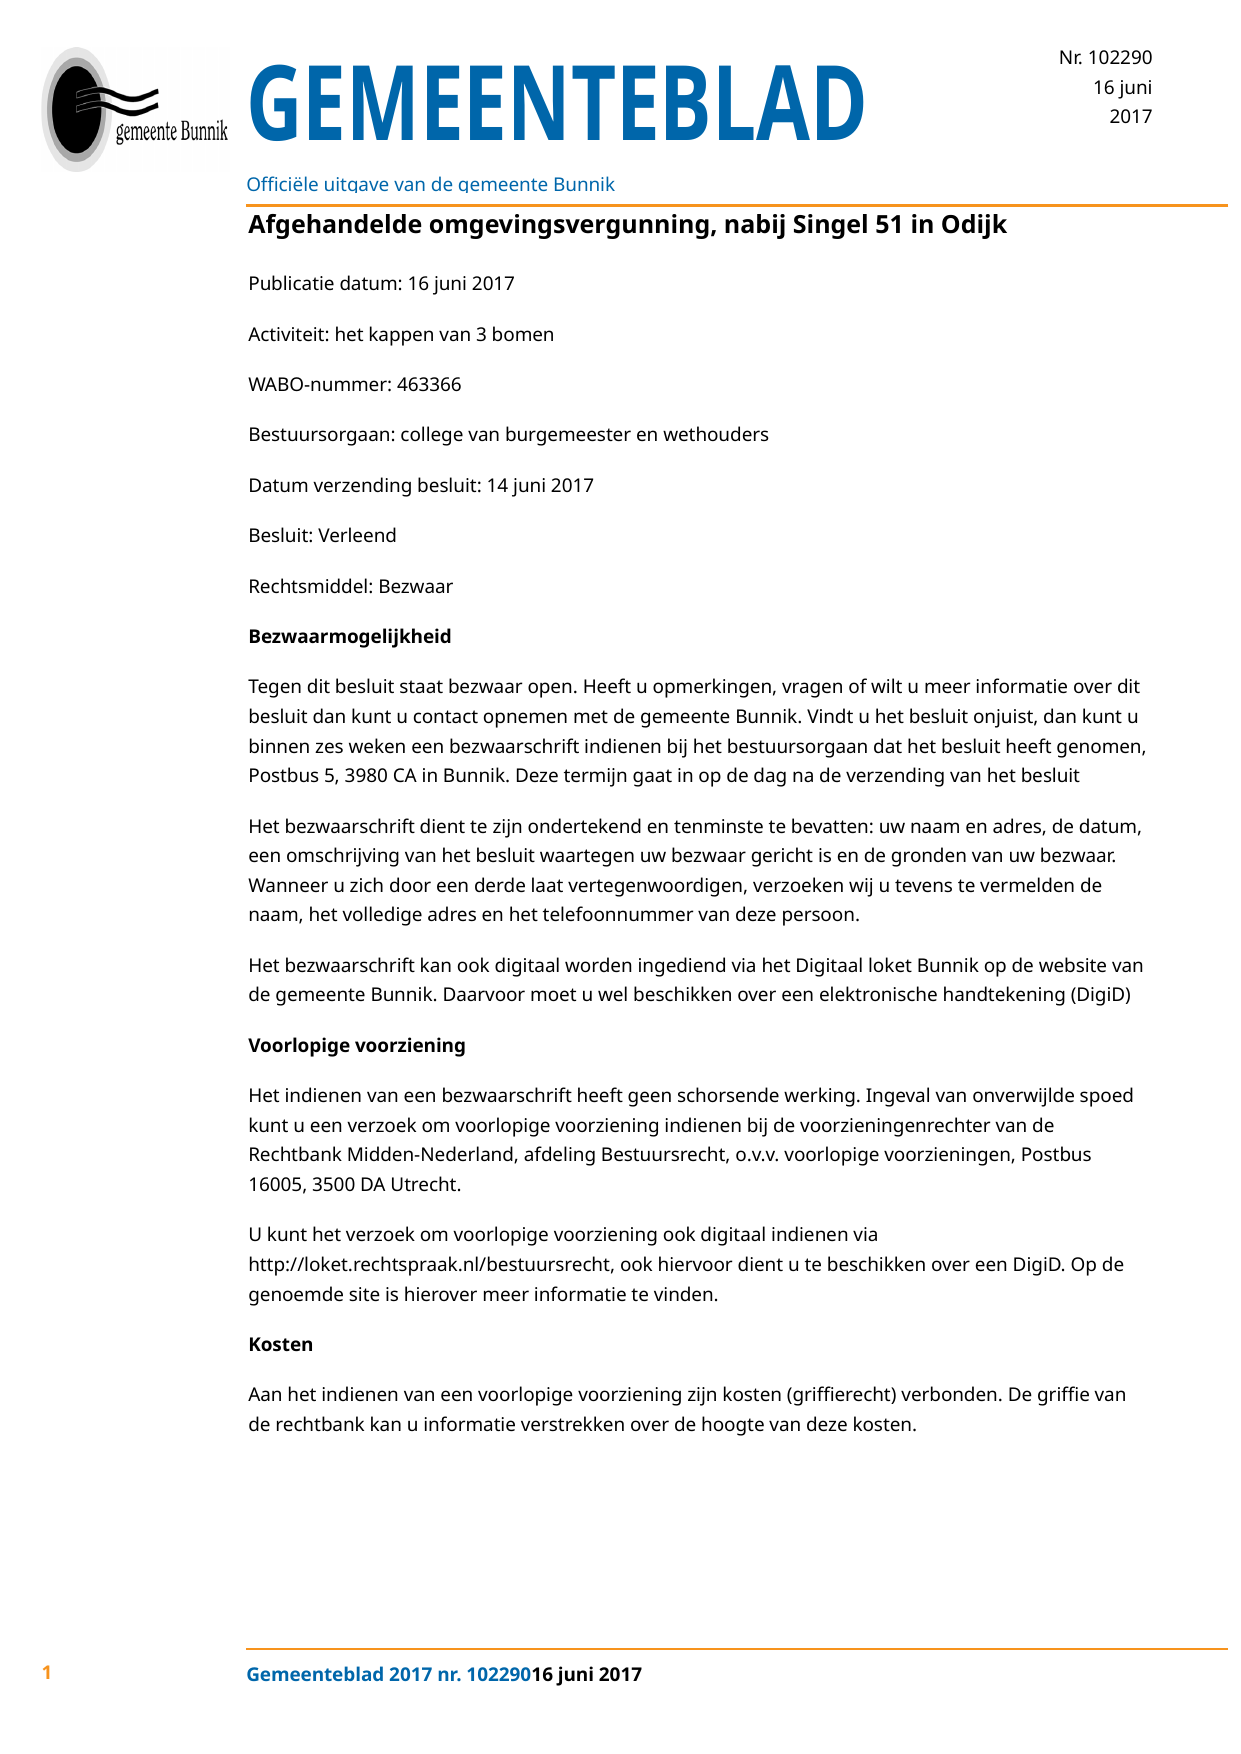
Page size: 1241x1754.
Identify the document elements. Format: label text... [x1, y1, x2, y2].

text Activiteit: het kappen van 3 bomen [248, 321, 1152, 346]
text Bezwaarmogelijkheid [248, 623, 1152, 649]
text WABO-nummer: 463366 [248, 371, 1152, 397]
text Het bezwaarschrift kan ook digitaal worden ingediend via het Digitaal loket Bunnik op de website van de gemeente Bunnik. Daarvoor moet u wel beschikken over een elektronische handtekening (DigiD) [248, 952, 1152, 1007]
text Bestuursorgaan: college van burgemeester en wethouders [248, 422, 1152, 447]
text Rechtsmiddel: Bezwaar [248, 573, 1152, 598]
text Het indienen van een bezwaarschrift heeft geen schorsende werking. Ingeval van onverwijlde spoed kunt u een verzoek om voorlopige voorziening indienen bij de voorzieningenrechter van de Rechtbank Midden-Nederland, afdeling Bestuursrecht, o.v.v. voorlopige voorzieningen, Postbus 16005, 3500 DA Utrecht. [248, 1082, 1152, 1197]
text Het bezwaarschrift dient te zijn ondertekend en tenminste te bevatten: uw naam en adres, de datum, een omschrijving van het besluit waartegen uw bezwaar gericht is en de gronden van uw bezwaar. Wanneer u zich door een derde laat vertegenwoordigen, verzoeken wij u tevens te vermelden de naam, het volledige adres en het telefoonnummer van deze persoon. [248, 813, 1152, 927]
text Afgehandelde omgevingsvergunning, nabij Singel 51 in Odijk [248, 207, 1152, 241]
text Publicatie datum: 16 juni 2017 [248, 270, 1152, 296]
text Tegen dit besluit staat bezwaar open. Heeft u opmerkingen, vragen of wilt u meer informatie over dit besluit dan kunt u contact opnemen met de gemeente Bunnik. Vindt u het besluit onjuist, dan kunt u binnen zes weken een bezwaarschrift indienen bij het bestuursorgaan dat het besluit heeft genomen, Postbus 5, 3980 CA in Bunnik. Deze termijn gaat in op de dag na de verzending van het besluit [248, 674, 1152, 788]
text U kunt het verzoek om voorlopige voorziening ook digitaal indienen via http://loket.rechtspraak.nl/bestuursrecht, ook hiervoor dient u te beschikken over een DigiD. Op de genoemde site is hierover meer informatie te vinden. [248, 1222, 1152, 1306]
text Datum verzending besluit: 14 juni 2017 [248, 472, 1152, 498]
text Aan het indienen van een voorlopige voorziening zijn kosten (griffierecht) verbonden. De griffie van de rechtbank kan u informatie verstrekken over de hoogte van deze kosten. [248, 1382, 1152, 1437]
text Besluit: Verleend [248, 522, 1152, 548]
picture [41, 47, 231, 172]
text Kosten [248, 1331, 1152, 1357]
text Voorlopige voorziening [248, 1032, 1152, 1058]
